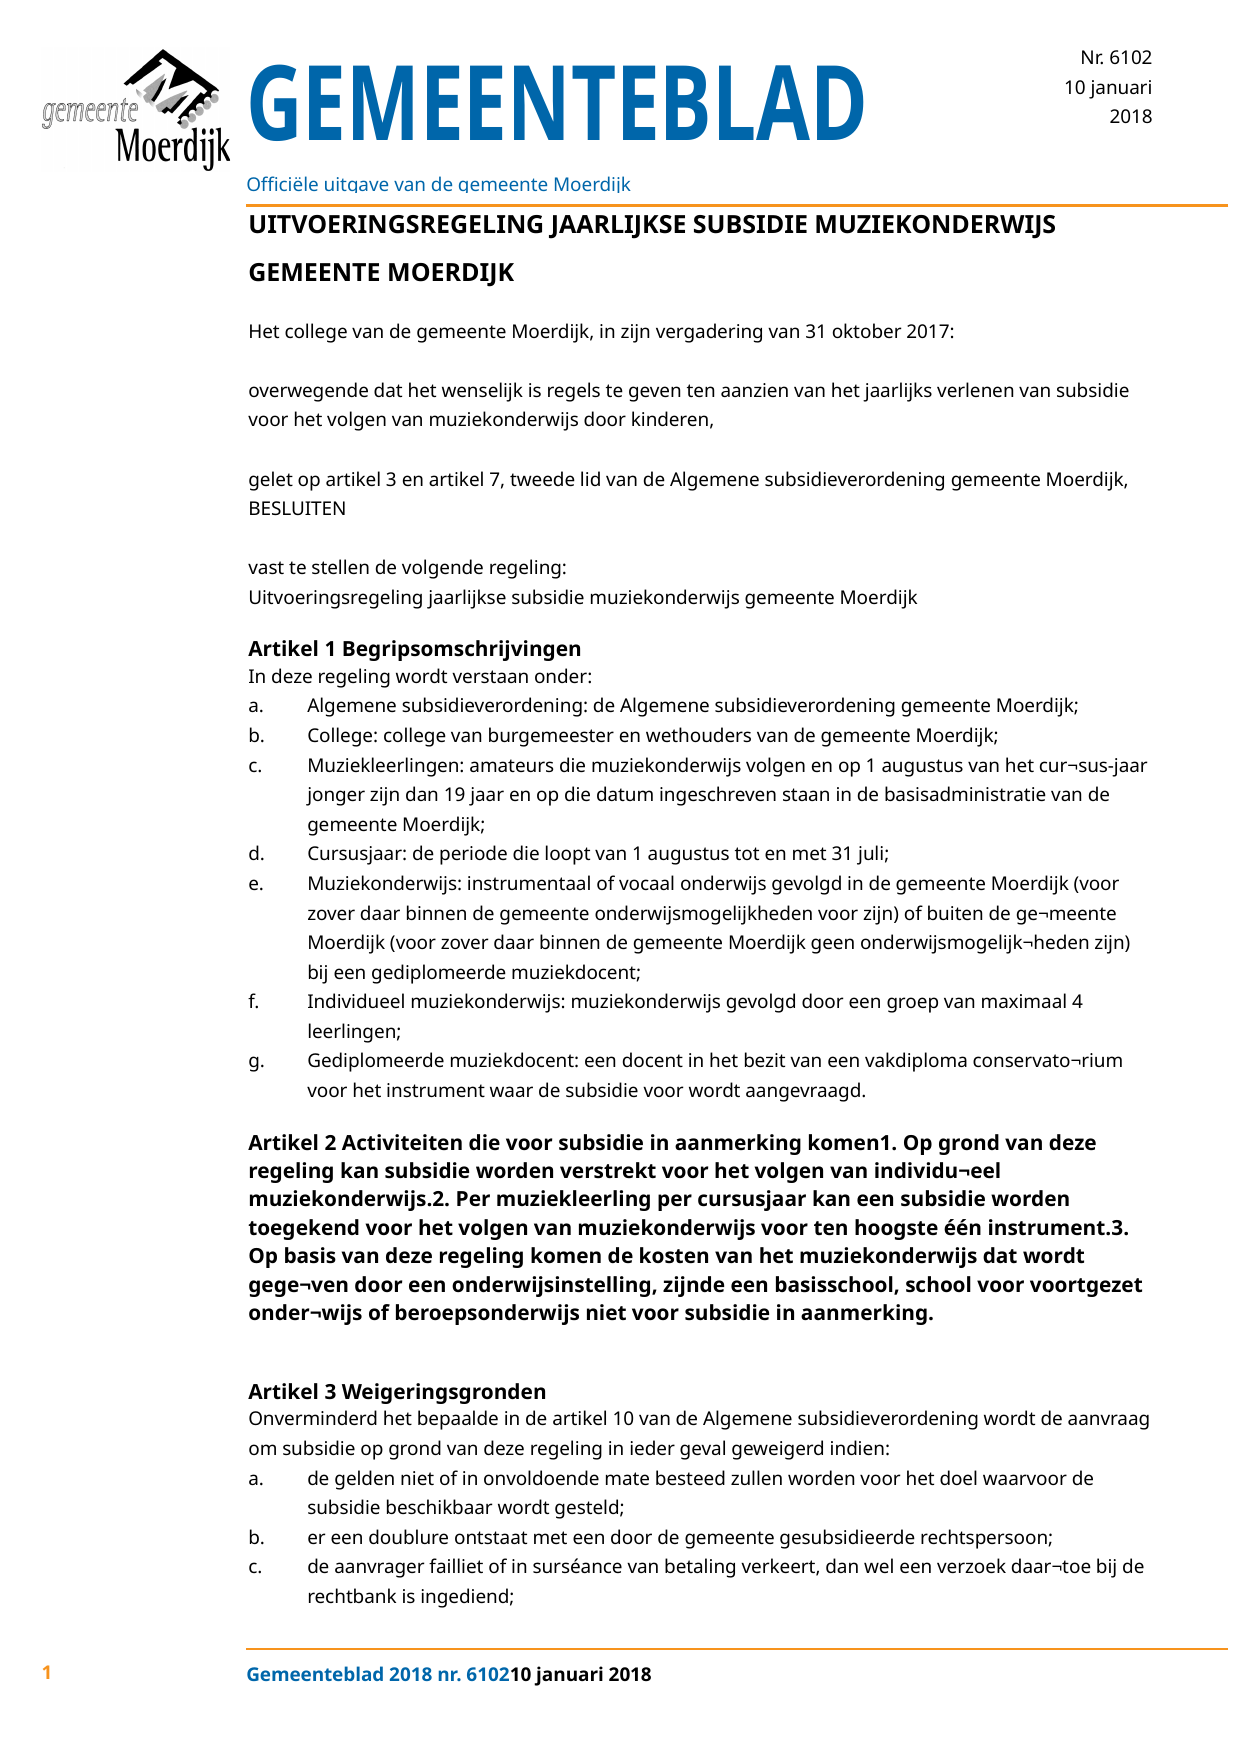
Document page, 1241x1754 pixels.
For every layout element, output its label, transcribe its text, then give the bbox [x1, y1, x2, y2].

text In deze regeling wordt verstaan onder: [248, 663, 1152, 689]
list College: college van burgemeester en wethouders van de gemeente Moerdijk; [248, 722, 1152, 748]
list Cursusjaar: de periode die loopt van 1 augustus tot en met 31 juli; [248, 841, 1152, 866]
list Individueel muziekonderwijs: muziekonderwijs gevolgd door een groep van maximaal 4 leerlingen; [248, 988, 1152, 1044]
text Uitvoeringsregeling jaarlijkse subsidie muziekonderwijs gemeente Moerdijk [248, 584, 1152, 610]
text overwegende dat het wenselijk is regels te geven ten aanzien van het jaarlijks verlenen van subsidie voor het volgen van muziekonderwijs door kinderen, [248, 377, 1152, 432]
text gelet op artikel 3 en artikel 7, tweede lid van de Algemene subsidieverordening gemeente Moerdijk, [248, 466, 1152, 492]
list de aanvrager failliet of in surséance van betaling verkeert, dan wel een verzoek daar¬toe bij de rechtbank is ingediend; [248, 1553, 1152, 1609]
text Artikel 2 Activiteiten die voor subsidie in aanmerking komen1. Op grond van deze regeling kan subsidie worden verstrekt voor het volgen van individu¬eel muziekonderwijs.2. Per muziekleerling per cursusjaar kan een subsidie worden toegekend voor het volgen van muziekonderwijs voor ten hoogste één instrument.3. Op basis van deze regeling komen de kosten van het muziekonderwijs dat wordt gege¬ven door een onderwijsinstelling, zijnde een basisschool, school voor voortgezet onder¬wijs of beroepsonderwijs niet voor subsidie in aanmerking. [248, 1128, 1152, 1327]
list Muziekonderwijs: instrumentaal of vocaal onderwijs gevolgd in de gemeente Moerdijk (voor zover daar binnen de gemeente onderwijsmogelijkheden voor zijn) of buiten de ge¬meente Moerdijk (voor zover daar binnen de gemeente Moerdijk geen onderwijsmogelijk¬heden zijn) bij een gediplomeerde muziekdocent; [248, 870, 1152, 984]
text Artikel 3 Weigeringsgronden [248, 1377, 1152, 1406]
text UITVOERINGSREGELING JAARLIJKSE SUBSIDIE MUZIEKONDERWIJS GEMEENTE MOERDIJK [248, 207, 1152, 288]
list Gediplomeerde muziekdocent: een docent in het bezit van een vakdiploma conservato¬rium voor het instrument waar de subsidie voor wordt aangevraagd. [248, 1048, 1152, 1103]
text Het college van de gemeente Moerdijk, in zijn vergadering van 31 oktober 2017: [248, 318, 1152, 344]
text BESLUITEN [248, 495, 1152, 521]
list Muziekleerlingen: amateurs die muziekonderwijs volgen en op 1 augustus van het cur¬sus-jaar jonger zijn dan 19 jaar en op die datum ingeschreven staan in de basisadministratie van de gemeente Moerdijk; [248, 752, 1152, 837]
text Onverminderd het bepaalde in de artikel 10 van de Algemene subsidieverordening wordt de aanvraag om subsidie op grond van deze regeling in ieder geval geweigerd indien: [248, 1406, 1152, 1461]
picture [41, 47, 231, 172]
list er een doublure ontstaat met een door de gemeente gesubsidieerde rechtspersoon; [248, 1524, 1152, 1549]
text vast te stellen de volgende regeling: [248, 554, 1152, 580]
list de gelden niet of in onvoldoende mate besteed zullen worden voor het doel waarvoor de subsidie beschikbaar wordt gesteld; [248, 1465, 1152, 1520]
text Artikel 1 Begripsomschrijvingen [248, 634, 1152, 663]
list Algemene subsidieverordening: de Algemene subsidieverordening gemeente Moerdijk; [248, 693, 1152, 718]
